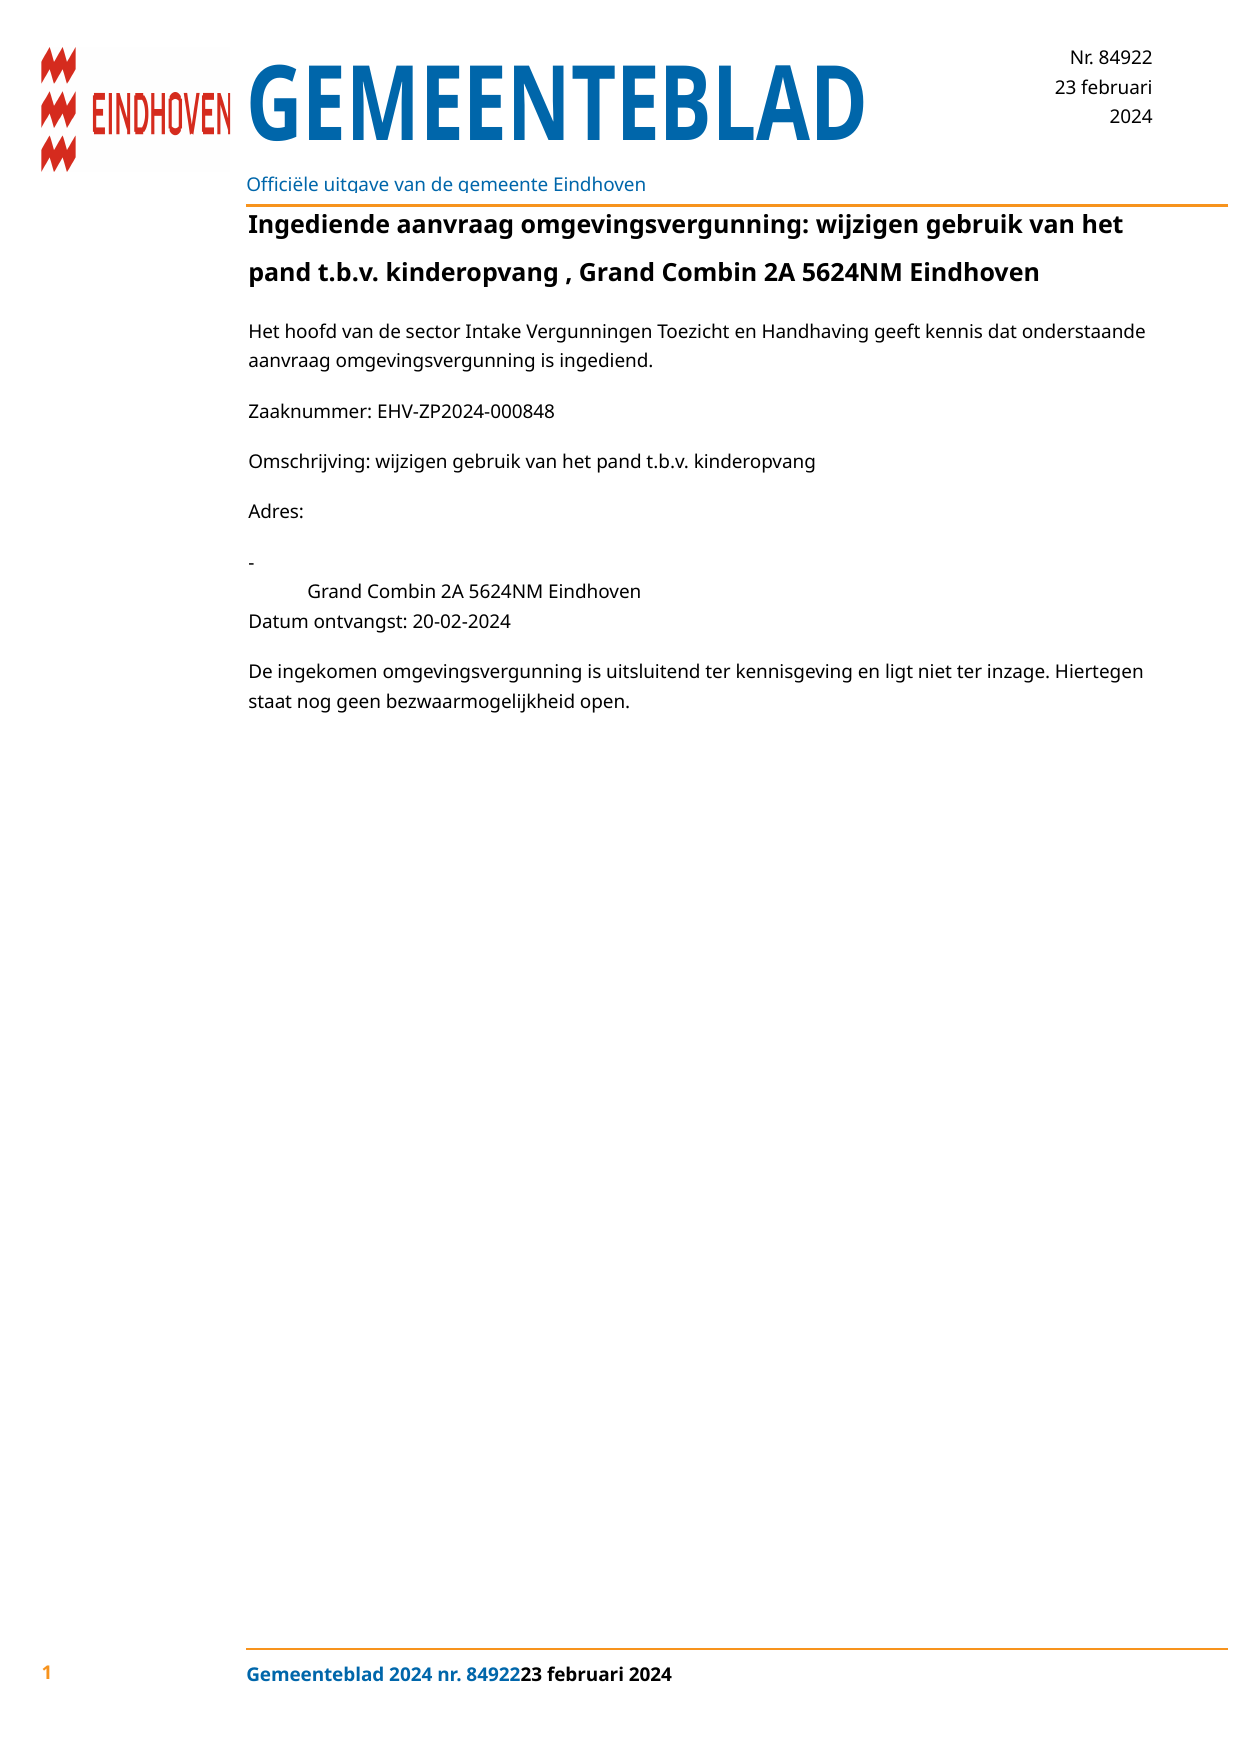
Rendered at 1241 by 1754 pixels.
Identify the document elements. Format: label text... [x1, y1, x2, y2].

text De ingekomen omgevingsvergunning is uitsluitend ter kennisgeving en ligt niet ter inzage. Hiertegen staat nog geen bezwaarmogelijkheid open. [248, 659, 1152, 714]
text Datum ontvangst: 20-02-2024 [248, 608, 1152, 634]
text Ingediende aanvraag omgevingsvergunning: wijzigen gebruik van het pand t.b.v. kinderopvang , Grand Combin 2A 5624NM Eindhoven [248, 207, 1152, 288]
text Adres: [248, 499, 1152, 524]
list Grand Combin 2A 5624NM Eindhoven [248, 579, 1152, 604]
picture [41, 47, 231, 172]
text Het hoofd van de sector Intake Vergunningen Toezicht en Handhaving geeft kennis dat onderstaande aanvraag omgevingsvergunning is ingediend. [248, 318, 1152, 373]
text Zaaknummer: EHV-ZP2024-000848 [248, 398, 1152, 424]
text Omschrijving: wijzigen gebruik van het pand t.b.v. kinderopvang [248, 448, 1152, 474]
